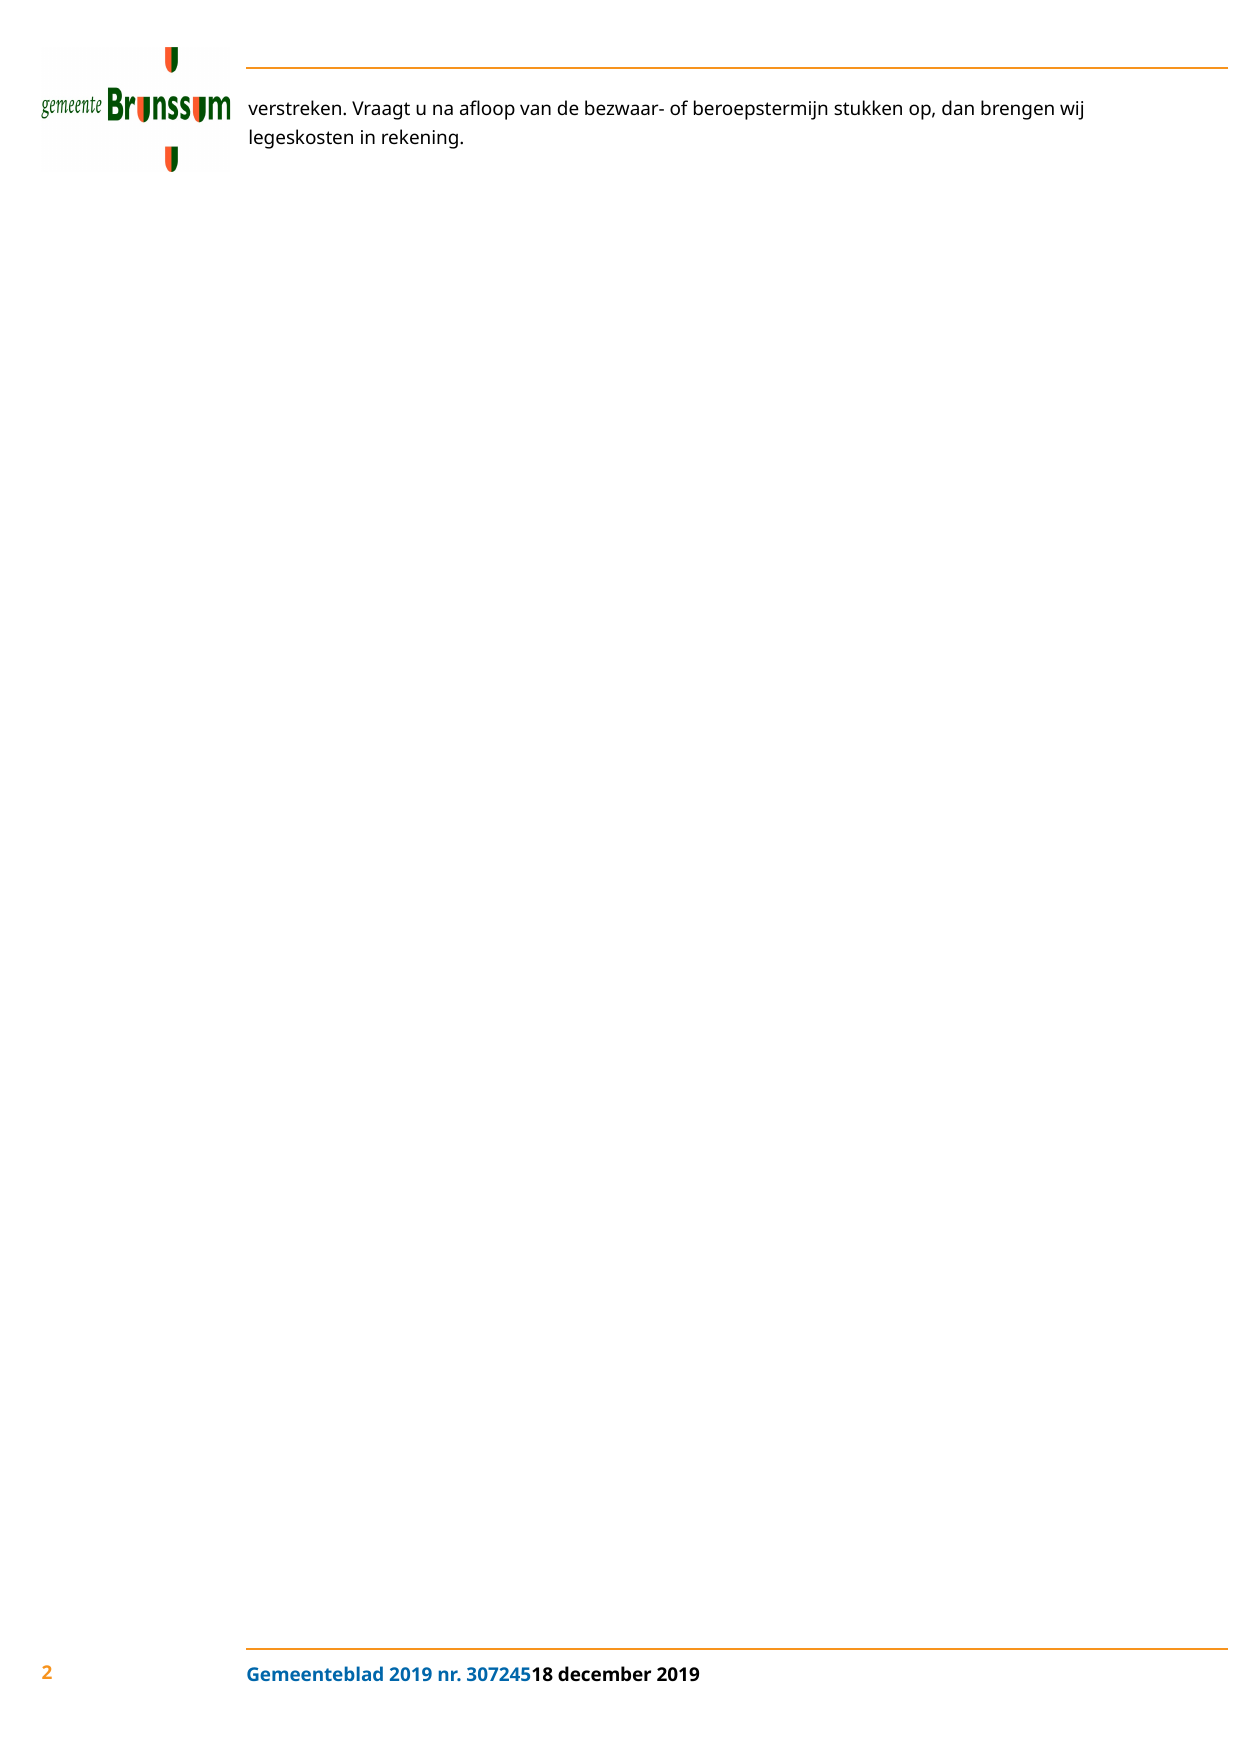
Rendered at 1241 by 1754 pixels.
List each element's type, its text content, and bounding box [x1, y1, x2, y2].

picture [41, 47, 231, 172]
text verstreken. Vraagt u na afloop van de bezwaar- of beroepstermijn stukken op, dan brengen wij legeskosten in rekening. [248, 95, 1152, 150]
